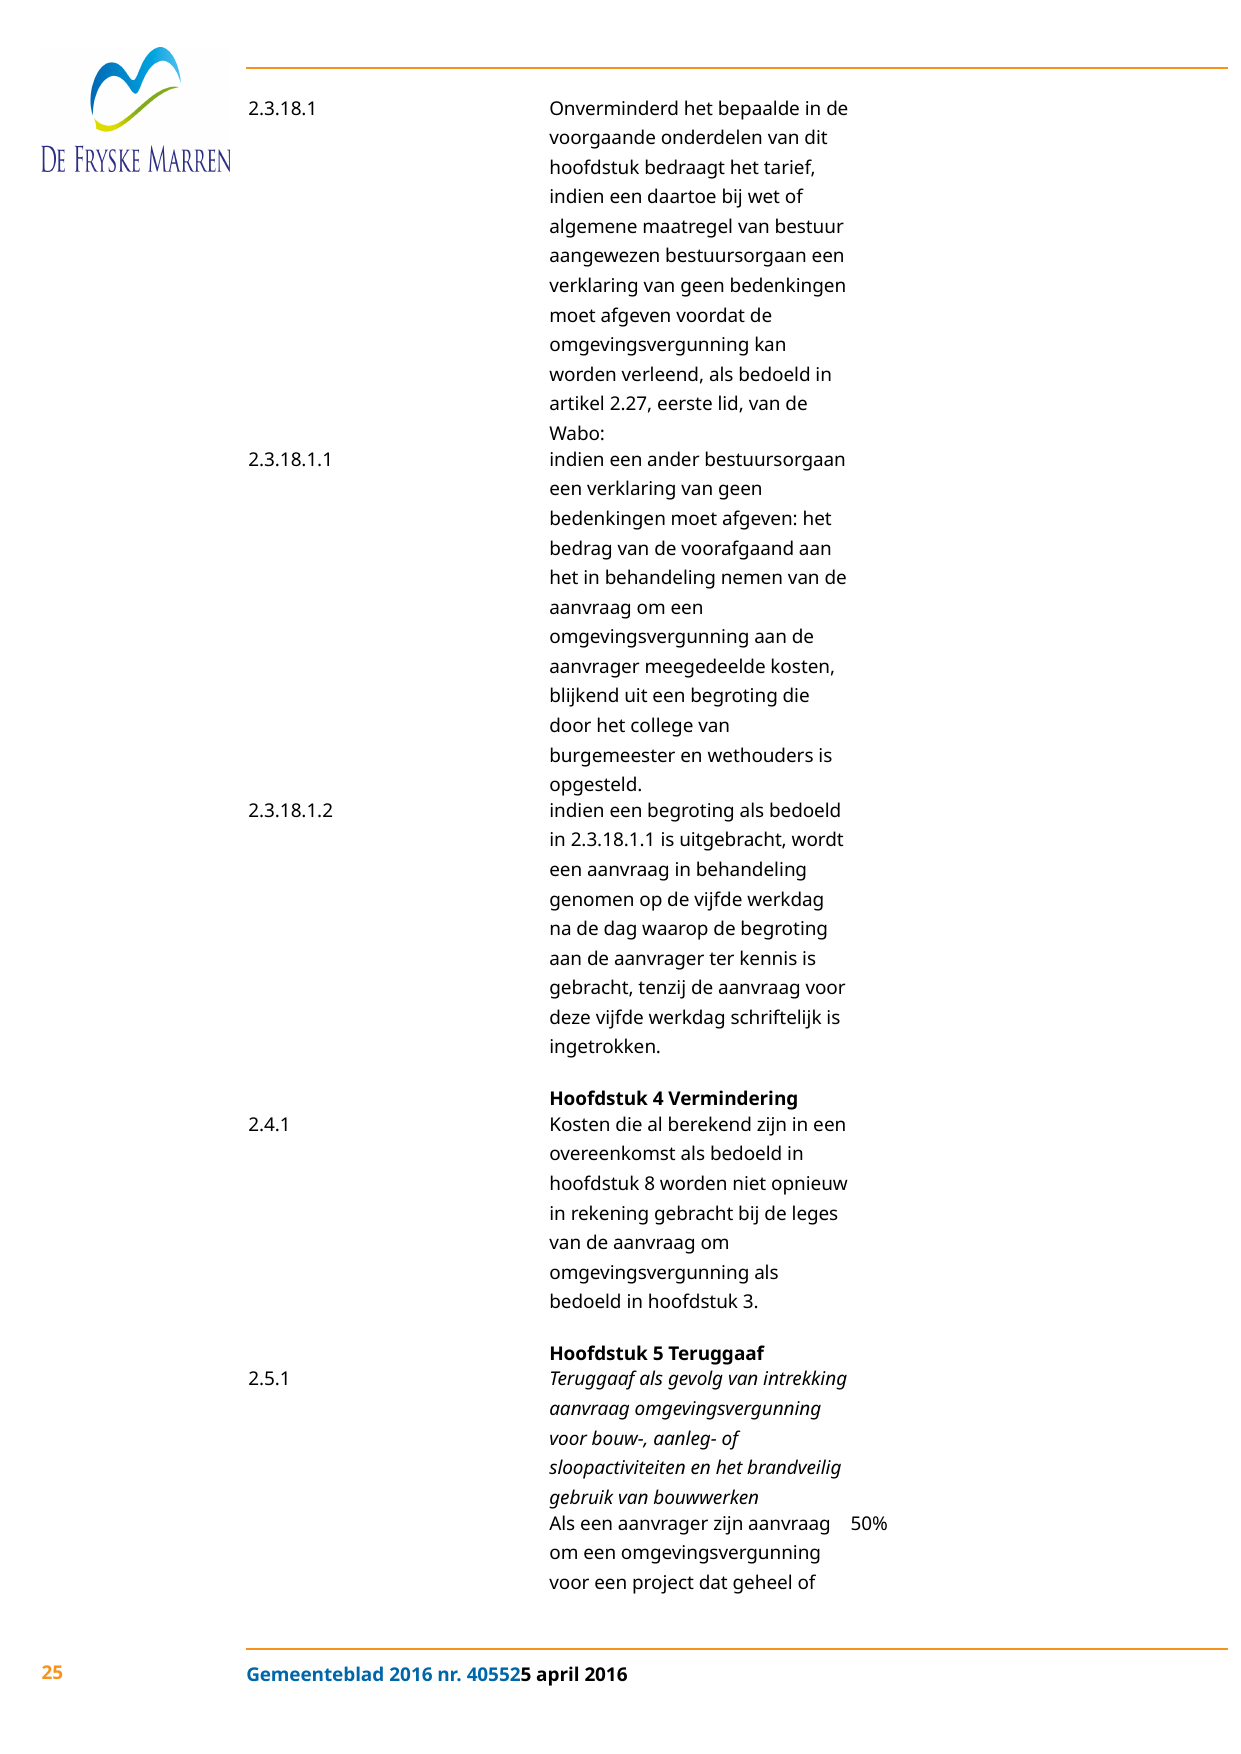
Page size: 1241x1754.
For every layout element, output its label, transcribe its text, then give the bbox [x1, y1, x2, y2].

table_cell [248, 1340, 549, 1366]
table_cell [850, 1085, 1152, 1111]
table_cell [248, 1510, 549, 1594]
table_cell [850, 1314, 1152, 1340]
table_cell [850, 1060, 1152, 1085]
table_cell [248, 1085, 549, 1111]
table_cell Als een aanvrager zijn aanvraag om een omgevingsvergunning voor een project dat geheel of [549, 1510, 850, 1594]
table_cell [850, 1340, 1152, 1366]
table_cell [248, 1314, 549, 1340]
table_cell 2.5.1 [248, 1366, 549, 1510]
table_cell 50% [850, 1510, 1152, 1594]
table_cell [549, 1060, 850, 1085]
table_cell Kosten die al berekend zijn in een overeenkomst als bedoeld in hoofdstuk 8 worden niet opnieuw in rekening gebracht bij de leges van de aanvraag om omgevingsvergunning als bedoeld in hoofdstuk 3. [549, 1111, 850, 1314]
table_cell [850, 1111, 1152, 1314]
table_cell Teruggaaf als gevolg van intrekking aanvraag omgevingsvergunning voor bouw-, aanleg- of sloopactiviteiten en het brandveilig gebruik van bouwwerken [549, 1366, 850, 1510]
table_cell indien een ander bestuursorgaan een verklaring van geen bedenkingen moet afgeven: het bedrag van de voorafgaand aan het in behandeling nemen van de aanvraag om een omgevingsvergunning aan de aanvrager meegedeelde kosten, blijkend uit een begroting die door het college van burgemeester en wethouders is opgesteld. [549, 446, 850, 797]
picture [41, 47, 231, 172]
table_cell 2.3.18.1.1 [248, 446, 549, 797]
table_cell [850, 797, 1152, 1059]
table_cell [549, 1314, 850, 1340]
table_cell Hoofdstuk 4 Vermindering [549, 1085, 850, 1111]
table_cell [850, 95, 1152, 446]
table_cell Hoofdstuk 5 Teruggaaf [549, 1340, 850, 1366]
table_cell Onverminderd het bepaalde in de voorgaande onderdelen van dit hoofdstuk bedraagt het tarief, indien een daartoe bij wet of algemene maatregel van bestuur aangewezen bestuursorgaan een verklaring van geen bedenkingen moet afgeven voordat de omgevingsvergunning kan worden verleend, als bedoeld in artikel 2.27, eerste lid, van de Wabo: [549, 95, 850, 446]
table_cell 2.4.1 [248, 1111, 549, 1314]
table_cell [850, 1366, 1152, 1510]
table_cell 2.3.18.1.2 [248, 797, 549, 1059]
table_cell [248, 1060, 549, 1085]
table_cell indien een begroting als bedoeld in 2.3.18.1.1 is uitgebracht, wordt een aanvraag in behandeling genomen op de vijfde werkdag na de dag waarop de begroting aan de aanvrager ter kennis is gebracht, tenzij de aanvraag voor deze vijfde werkdag schriftelijk is ingetrokken. [549, 797, 850, 1059]
table_cell [850, 446, 1152, 797]
table_cell 2.3.18.1 [248, 95, 549, 446]
